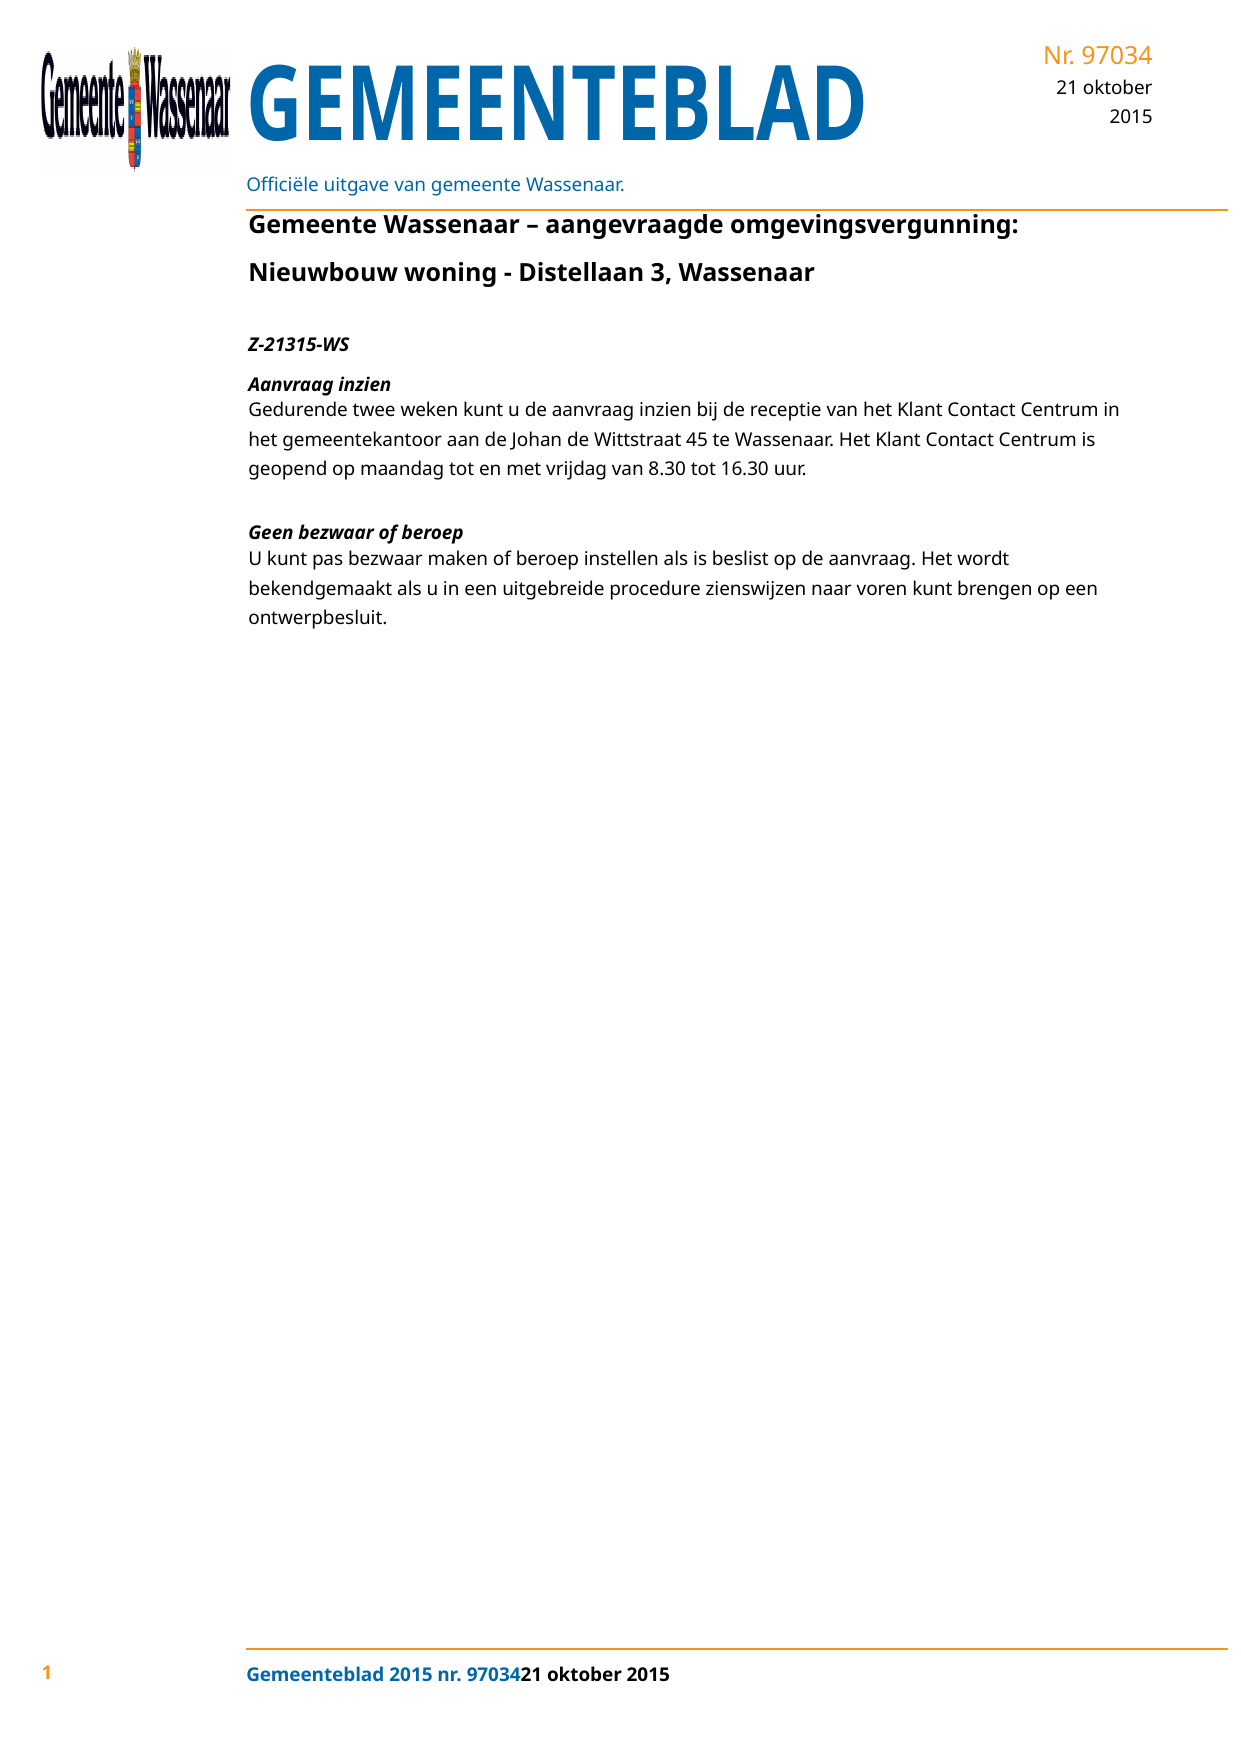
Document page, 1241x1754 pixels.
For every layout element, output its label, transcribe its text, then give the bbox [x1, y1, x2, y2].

text Gemeente Wassenaar – aangevraagde omgevingsvergunning: Nieuwbouw woning - Distellaan 3, Wassenaar [248, 211, 1152, 288]
picture [41, 47, 231, 172]
text Z-21315-WS [248, 331, 1152, 357]
text Aanvraag inzien [248, 371, 1152, 396]
text Geen bezwaar of beroep [248, 519, 1152, 545]
text Gedurende twee weken kunt u de aanvraag inzien bij de receptie van het Klant Contact Centrum in het gemeentekantoor aan de Johan de Wittstraat 45 te Wassenaar. Het Klant Contact Centrum is geopend op maandag tot en met vrijdag van 8.30 tot 16.30 uur. [248, 396, 1152, 481]
text U kunt pas bezwaar maken of beroep instellen als is beslist op de aanvraag. Het wordt bekendgemaakt als u in een uitgebreide procedure zienswijzen naar voren kunt brengen op een ontwerpbesluit. [248, 545, 1152, 630]
